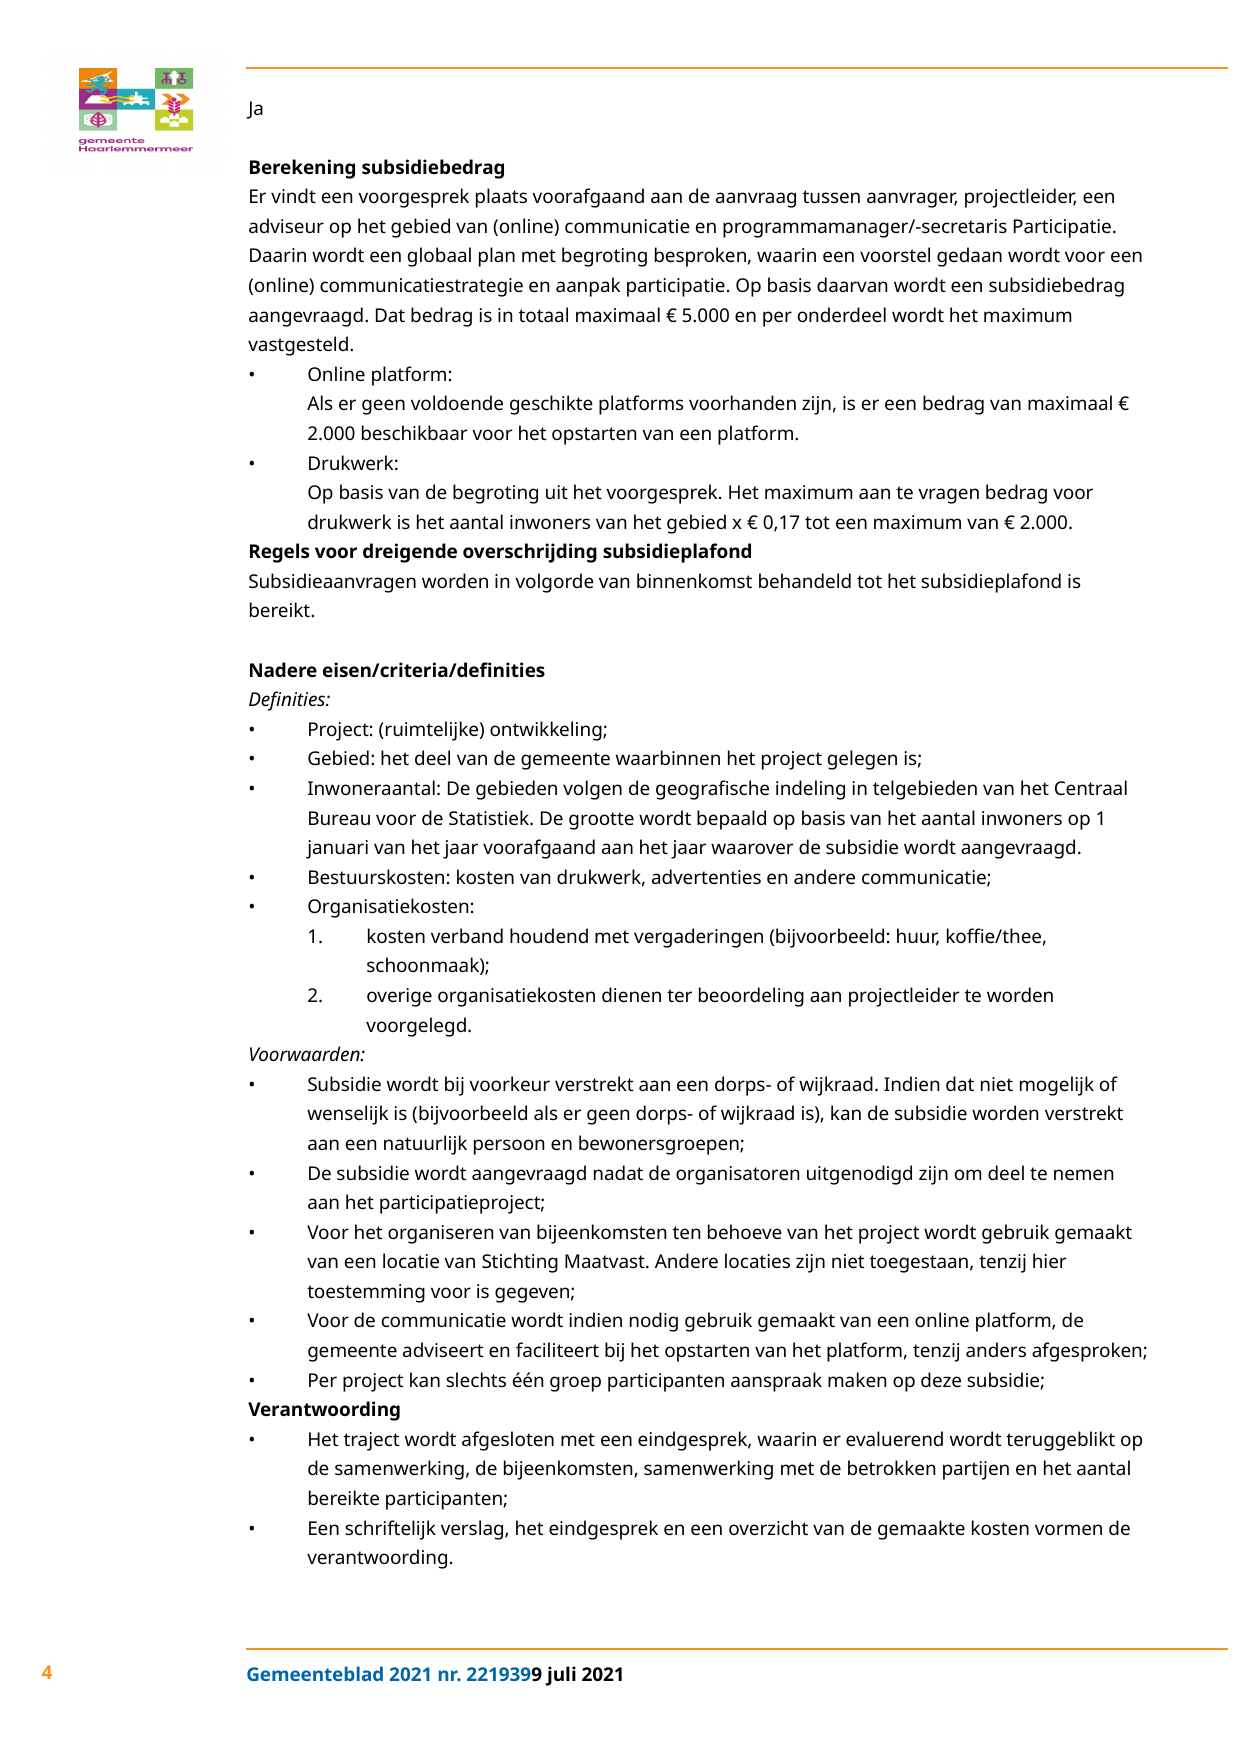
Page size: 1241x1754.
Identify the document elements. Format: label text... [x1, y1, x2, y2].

list Gebied: het deel van de gemeente waarbinnen het project gelegen is; [248, 746, 1152, 771]
text Subsidieaanvragen worden in volgorde van binnenkomst behandeld tot het subsidieplafond is bereikt. [248, 568, 1152, 623]
list overige organisatiekosten dienen ter beoordeling aan projectleider te worden voorgelegd. [307, 982, 1152, 1038]
picture [41, 47, 231, 172]
list Als er geen voldoende geschikte platforms voorhanden zijn, is er een bedrag van maximaal € 2.000 beschikbaar voor het opstarten van een platform. [248, 391, 1152, 446]
list De subsidie wordt aangevraagd nadat de organisatoren uitgenodigd zijn om deel te nemen aan het participatieproject; [248, 1160, 1152, 1215]
list Inwoneraantal: De gebieden volgen de geografische indeling in telgebieden van het Centraal Bureau voor de Statistiek. De grootte wordt bepaald op basis van het aantal inwoners op 1 januari van het jaar voorafgaand aan het jaar waarover de subsidie wordt aangevraagd. [248, 775, 1152, 860]
text Regels voor dreigende overschrijding subsidieplafond [248, 538, 1152, 564]
list Online platform: [248, 361, 1152, 387]
list Per project kan slechts één groep participanten aanspraak maken op deze subsidie; [248, 1367, 1152, 1393]
text Er vindt een voorgesprek plaats voorafgaand aan de aanvraag tussen aanvrager, projectleider, een adviseur op het gebied van (online) communicatie en programmamanager/-secretaris Participatie. Daarin wordt een globaal plan met begroting besproken, waarin een voorstel gedaan wordt voor een (online) communicatiestrategie en aanpak participatie. Op basis daarvan wordt een subsidiebedrag aangevraagd. Dat bedrag is in totaal maximaal € 5.000 en per onderdeel wordt het maximum vastgesteld. [248, 183, 1152, 357]
list Subsidie wordt bij voorkeur verstrekt aan een dorps- of wijkraad. Indien dat niet mogelijk of wenselijk is (bijvoorbeeld als er geen dorps- of wijkraad is), kan de subsidie worden verstrekt aan een natuurlijk persoon en bewonersgroepen; [248, 1071, 1152, 1156]
text Nadere eisen/criteria/definities [248, 657, 1152, 683]
text Ja [248, 95, 1152, 121]
list kosten verband houdend met vergaderingen (bijvoorbeeld: huur, koffie/thee, schoonmaak); [307, 923, 1152, 978]
list Organisatiekosten: [248, 893, 1152, 919]
text Definities: [248, 686, 1152, 712]
text Verantwoording [248, 1396, 1152, 1422]
list Voor het organiseren van bijeenkomsten ten behoeve van het project wordt gebruik gemaakt van een locatie van Stichting Maatvast. Andere locaties zijn niet toegestaan, tenzij hier toestemming voor is gegeven; [248, 1219, 1152, 1304]
list Project: (ruimtelijke) ontwikkeling; [248, 716, 1152, 742]
text Voorwaarden: [248, 1041, 1152, 1067]
text Berekening subsidiebedrag [248, 154, 1152, 180]
list Op basis van de begroting uit het voorgesprek. Het maximum aan te vragen bedrag voor drukwerk is het aantal inwoners van het gebied x € 0,17 tot een maximum van € 2.000. [248, 479, 1152, 535]
list Voor de communicatie wordt indien nodig gebruik gemaakt van een online platform, de gemeente adviseert en faciliteert bij het opstarten van het platform, tenzij anders afgesproken; [248, 1308, 1152, 1363]
list Een schriftelijk verslag, het eindgesprek en een overzicht van de gemaakte kosten vormen de verantwoording. [248, 1515, 1152, 1570]
list Het traject wordt afgesloten met een eindgesprek, waarin er evaluerend wordt teruggeblikt op de samenwerking, de bijeenkomsten, samenwerking met de betrokken partijen en het aantal bereikte participanten; [248, 1426, 1152, 1511]
list Bestuurskosten: kosten van drukwerk, advertenties en andere communicatie; [248, 864, 1152, 890]
list Drukwerk: [248, 450, 1152, 476]
